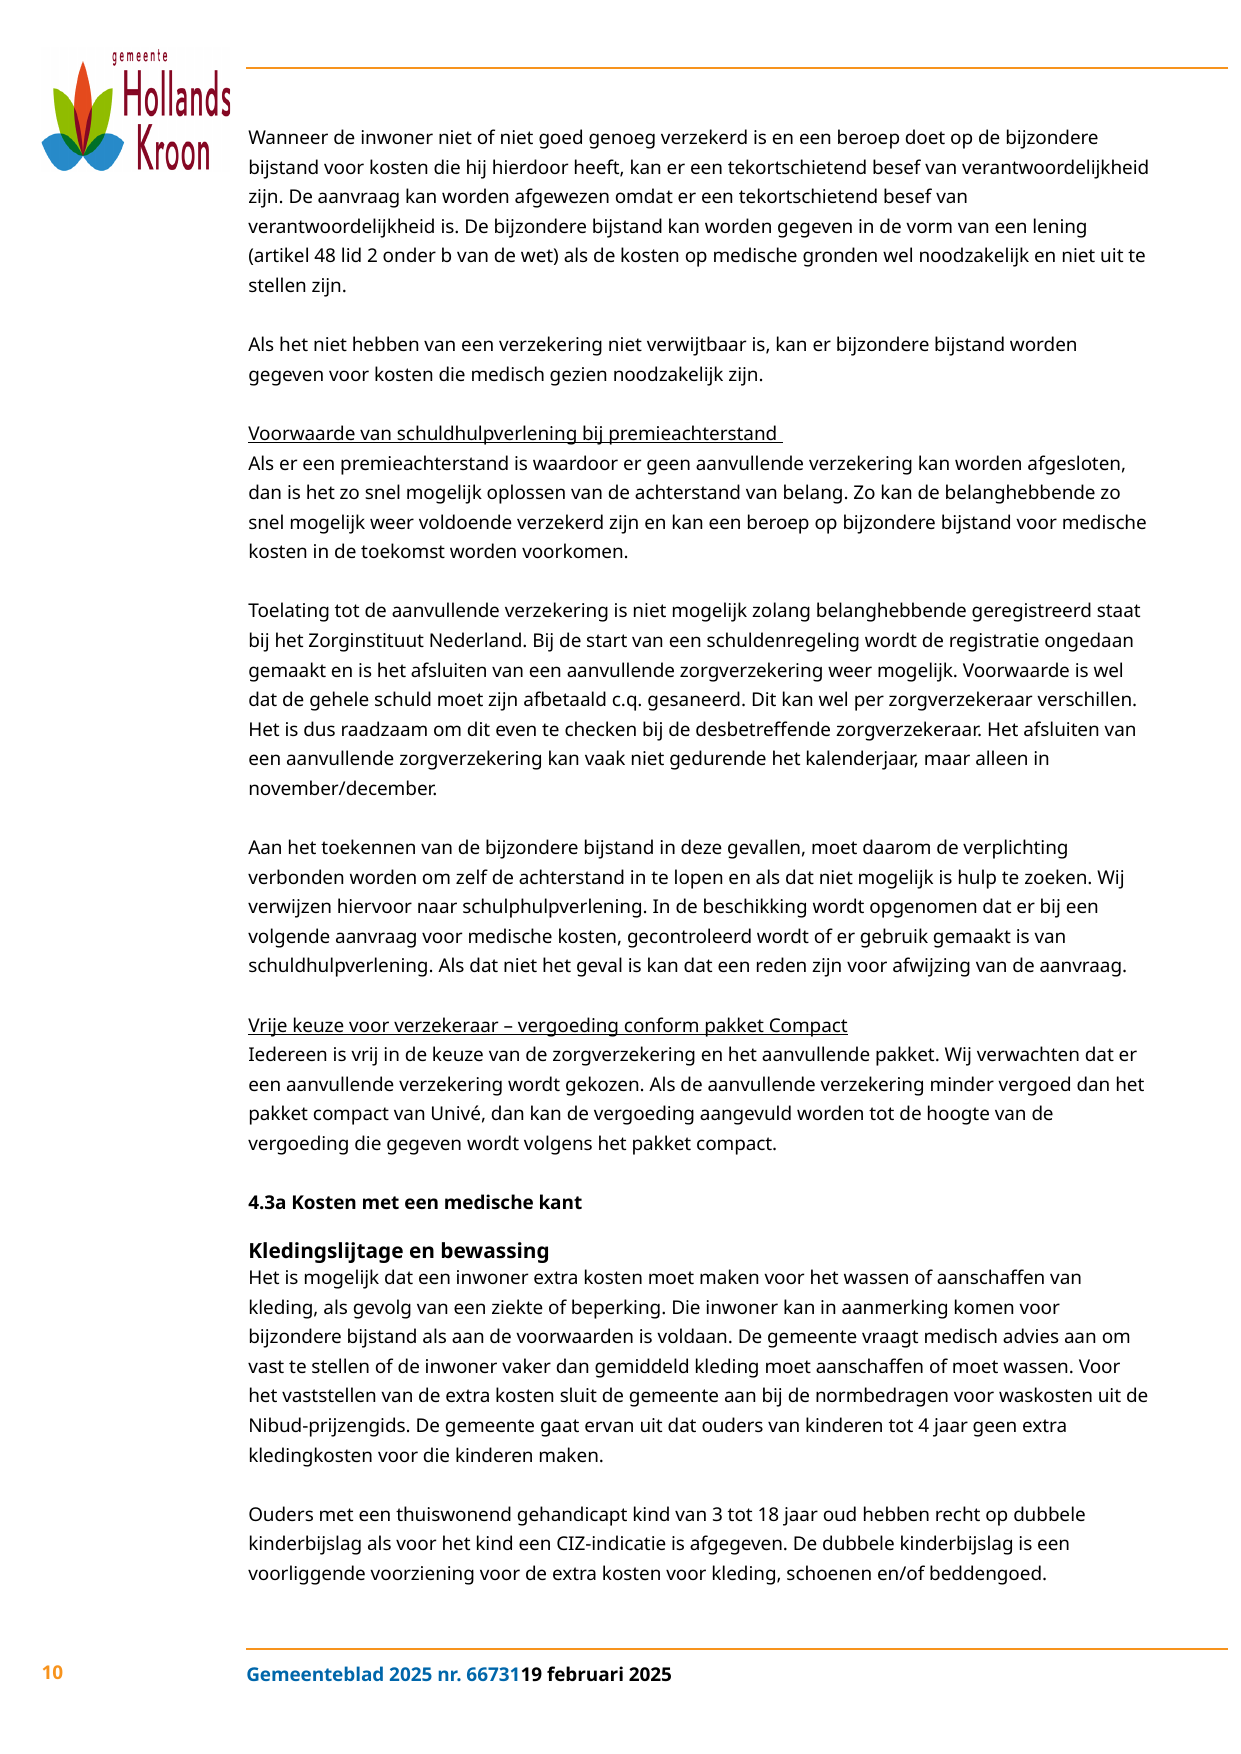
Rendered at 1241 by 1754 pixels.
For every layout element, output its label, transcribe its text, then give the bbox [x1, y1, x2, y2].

text Wanneer de inwoner niet of niet goed genoeg verzekerd is en een beroep doet op de bijzondere bijstand voor kosten die hij hierdoor heeft, kan er een tekortschietend besef van verantwoordelijkheid zijn. De aanvraag kan worden afgewezen omdat er een tekortschietend besef van verantwoordelijkheid is. De bijzondere bijstand kan worden gegeven in de vorm van een lening (artikel 48 lid 2 onder b van de wet) als de kosten op medische gronden wel noodzakelijk en niet uit te stellen zijn. [248, 124, 1152, 298]
picture [41, 47, 231, 172]
text 4.3a Kosten met een medische kant [248, 1189, 1152, 1215]
text Toelating tot de aanvullende verzekering is niet mogelijk zolang belanghebbende geregistreerd staat bij het Zorginstituut Nederland. Bij de start van een schuldenregeling wordt de registratie ongedaan gemaakt en is het afsluiten van een aanvullende zorgverzekering weer mogelijk. Voorwaarde is wel dat de gehele schuld moet zijn afbetaald c.q. gesaneerd. Dit kan wel per zorgverzekeraar verschillen. Het is dus raadzaam om dit even te checken bij de desbetreffende zorgverzekeraar. Het afsluiten van een aanvullende zorgverzekering kan vaak niet gedurende het kalenderjaar, maar alleen in november/december. [248, 598, 1152, 801]
text Aan het toekennen van de bijzondere bijstand in deze gevallen, moet daarom de verplichting verbonden worden om zelf de achterstand in te lopen en als dat niet mogelijk is hulp te zoeken. Wij verwijzen hiervoor naar schulphulpverlening. In de beschikking wordt opgenomen dat er bij een volgende aanvraag voor medische kosten, gecontroleerd wordt of er gebruik gemaakt is van schuldhulpverlening. Als dat niet het geval is kan dat een reden zijn voor afwijzing van de aanvraag. [248, 834, 1152, 978]
text Als het niet hebben van een verzekering niet verwijtbaar is, kan er bijzondere bijstand worden gegeven voor kosten die medisch gezien noodzakelijk zijn. [248, 331, 1152, 387]
text Iedereen is vrij in de keuze van de zorgverzekering en het aanvullende pakket. Wij verwachten dat er een aanvullende verzekering wordt gekozen. Als de aanvullende verzekering minder vergoed dan het pakket compact van Univé, dan kan de vergoeding aangevuld worden tot de hoogte van de vergoeding die gegeven wordt volgens het pakket compact. [248, 1041, 1152, 1156]
text Ouders met een thuiswonend gehandicapt kind van 3 tot 18 jaar oud hebben recht op dubbele kinderbijslag als voor het kind een CIZ-indicatie is afgegeven. De dubbele kinderbijslag is een voorliggende voorziening voor de extra kosten voor kleding, schoenen en/of beddengoed. [248, 1501, 1152, 1586]
text Vrije keuze voor verzekeraar – vergoeding conform pakket Compact [248, 1012, 1152, 1038]
text Kledingslijtage en bewassing [248, 1236, 1152, 1264]
text Als er een premieachterstand is waardoor er geen aanvullende verzekering kan worden afgesloten, dan is het zo snel mogelijk oplossen van de achterstand van belang. Zo kan de belanghebbende zo snel mogelijk weer voldoende verzekerd zijn en kan een beroep op bijzondere bijstand voor medische kosten in de toekomst worden voorkomen. [248, 450, 1152, 564]
text Voorwaarde van schuldhulpverlening bij premieachterstand [248, 420, 1152, 446]
text Het is mogelijk dat een inwoner extra kosten moet maken voor het wassen of aanschaffen van kleding, als gevolg van een ziekte of beperking. Die inwoner kan in aanmerking komen voor bijzondere bijstand als aan de voorwaarden is voldaan. De gemeente vraagt medisch advies aan om vast te stellen of de inwoner vaker dan gemiddeld kleding moet aanschaffen of moet wassen. Voor het vaststellen van de extra kosten sluit de gemeente aan bij de normbedragen voor waskosten uit de Nibud-prijzengids. De gemeente gaat ervan uit dat ouders van kinderen tot 4 jaar geen extra kledingkosten voor die kinderen maken. [248, 1264, 1152, 1468]
